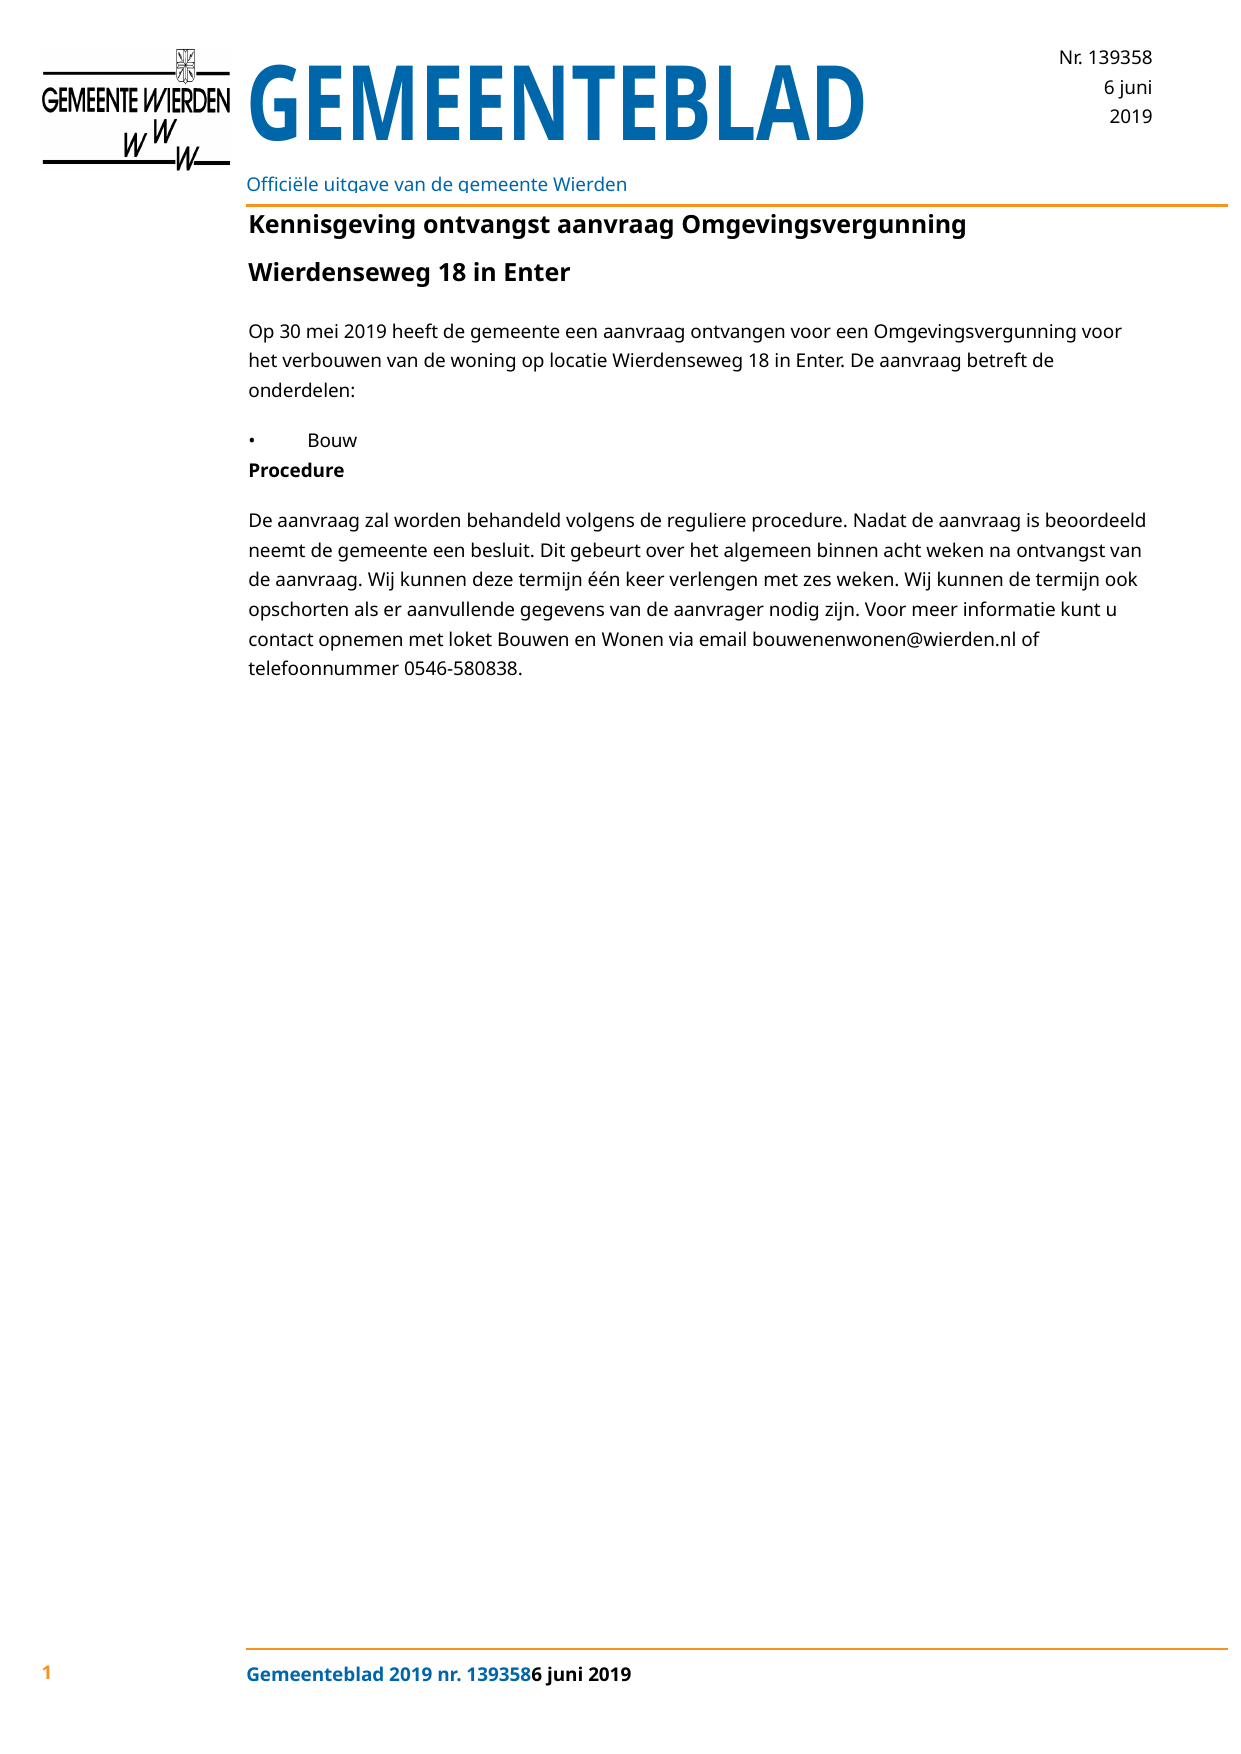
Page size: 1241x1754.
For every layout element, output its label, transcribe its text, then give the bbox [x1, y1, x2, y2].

picture [41, 47, 231, 172]
text De aanvraag zal worden behandeld volgens de reguliere procedure. Nadat de aanvraag is beoordeeld neemt de gemeente een besluit. Dit gebeurt over het algemeen binnen acht weken na ontvangst van de aanvraag. Wij kunnen deze termijn één keer verlengen met zes weken. Wij kunnen de termijn ook opschorten als er aanvullende gegevens van de aanvrager nodig zijn. Voor meer informatie kunt u contact opnemen met loket Bouwen en Wonen via email bouwenenwonen@wierden.nl of telefoonnummer 0546-580838. [248, 507, 1152, 681]
text Op 30 mei 2019 heeft de gemeente een aanvraag ontvangen voor een Omgevingsvergunning voor het verbouwen van de woning op locatie Wierdenseweg 18 in Enter. De aanvraag betreft de onderdelen: [248, 318, 1152, 403]
text Procedure [248, 457, 1152, 483]
text Kennisgeving ontvangst aanvraag Omgevingsvergunning Wierdenseweg 18 in Enter [248, 207, 1152, 288]
list Bouw [248, 427, 1152, 453]
